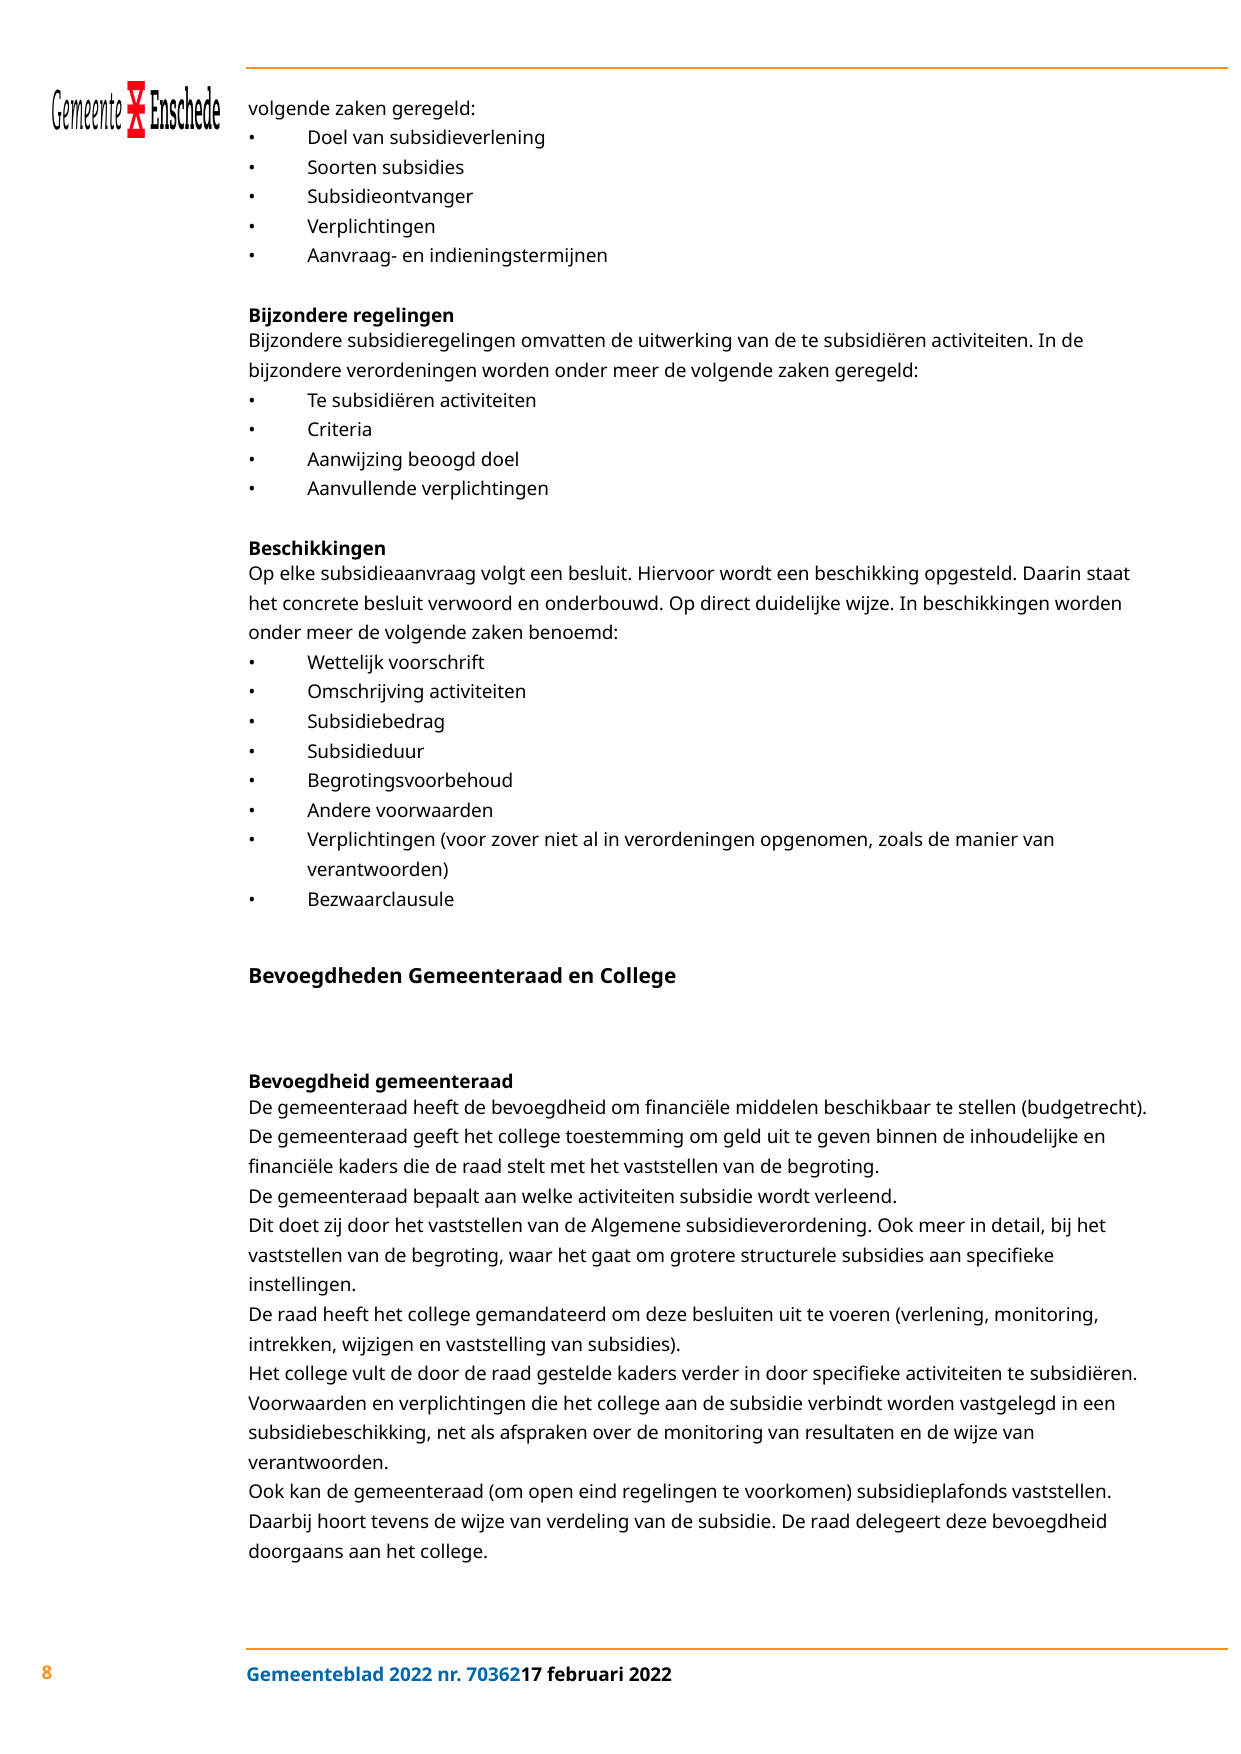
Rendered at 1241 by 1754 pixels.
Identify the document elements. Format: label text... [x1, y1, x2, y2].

list Wettelijk voorschrift [248, 649, 1152, 675]
list Subsidiebedrag [248, 708, 1152, 734]
text Het college vult de door de raad gestelde kaders verder in door specifieke activiteiten te subsidiëren. Voorwaarden en verplichtingen die het college aan de subsidie verbindt worden vastgelegd in een subsidiebeschikking, net als afspraken over de monitoring van resultaten en de wijze van verantwoorden. [248, 1360, 1152, 1475]
list Verplichtingen [248, 213, 1152, 239]
text De gemeenteraad heeft de bevoegdheid om financiële middelen beschikbaar te stellen (budgetrecht). De gemeenteraad geeft het college toestemming om geld uit te geven binnen de inhoudelijke en financiële kaders die de raad stelt met het vaststellen van de begroting. [248, 1094, 1152, 1179]
list Bezwaarclausule [248, 886, 1152, 912]
text Op elke subsidieaanvraag volgt een besluit. Hiervoor wordt een beschikking opgesteld. Daarin staat het concrete besluit verwoord en onderbouwd. Op direct duidelijke wijze. In beschikkingen worden onder meer de volgende zaken benoemd: [248, 560, 1152, 645]
list Andere voorwaarden [248, 797, 1152, 823]
list Aanwijzing beoogd doel [248, 446, 1152, 472]
list Subsidieontvanger [248, 183, 1152, 209]
text volgende zaken geregeld: [248, 95, 1152, 121]
list Verplichtingen (voor zover niet al in verordeningen opgenomen, zoals de manier van verantwoorden) [248, 827, 1152, 882]
list Subsidieduur [248, 738, 1152, 764]
list Omschrijving activiteiten [248, 679, 1152, 704]
text Bevoegdheid gemeenteraad [248, 1068, 1152, 1094]
text Ook kan de gemeenteraad (om open eind regelingen te voorkomen) subsidieplafonds vaststellen. Daarbij hoort tevens de wijze van verdeling van de subsidie. De raad delegeert deze bevoegdheid doorgaans aan het college. [248, 1479, 1152, 1563]
text Beschikkingen [248, 535, 1152, 560]
list Soorten subsidies [248, 154, 1152, 180]
text Bevoegdheden Gemeenteraad en College [248, 961, 1152, 989]
text De raad heeft het college gemandateerd om deze besluiten uit te voeren (verlening, monitoring, intrekken, wijzigen en vaststelling van subsidies). [248, 1301, 1152, 1356]
text Bijzondere regelingen [248, 302, 1152, 328]
text Bijzondere subsidieregelingen omvatten de uitwerking van de te subsidiëren activiteiten. In de bijzondere verordeningen worden onder meer de volgende zaken geregeld: [248, 328, 1152, 383]
list Doel van subsidieverlening [248, 124, 1152, 150]
list Criteria [248, 416, 1152, 442]
picture [41, 47, 231, 172]
list Te subsidiëren activiteiten [248, 387, 1152, 412]
text Dit doet zij door het vaststellen van de Algemene subsidieverordening. Ook meer in detail, bij het vaststellen van de begroting, waar het gaat om grotere structurele subsidies aan specifieke instellingen. [248, 1212, 1152, 1297]
list Begrotingsvoorbehoud [248, 767, 1152, 793]
list Aanvraag- en indieningstermijnen [248, 243, 1152, 268]
text De gemeenteraad bepaalt aan welke activiteiten subsidie wordt verleend. [248, 1183, 1152, 1208]
list Aanvullende verplichtingen [248, 476, 1152, 501]
